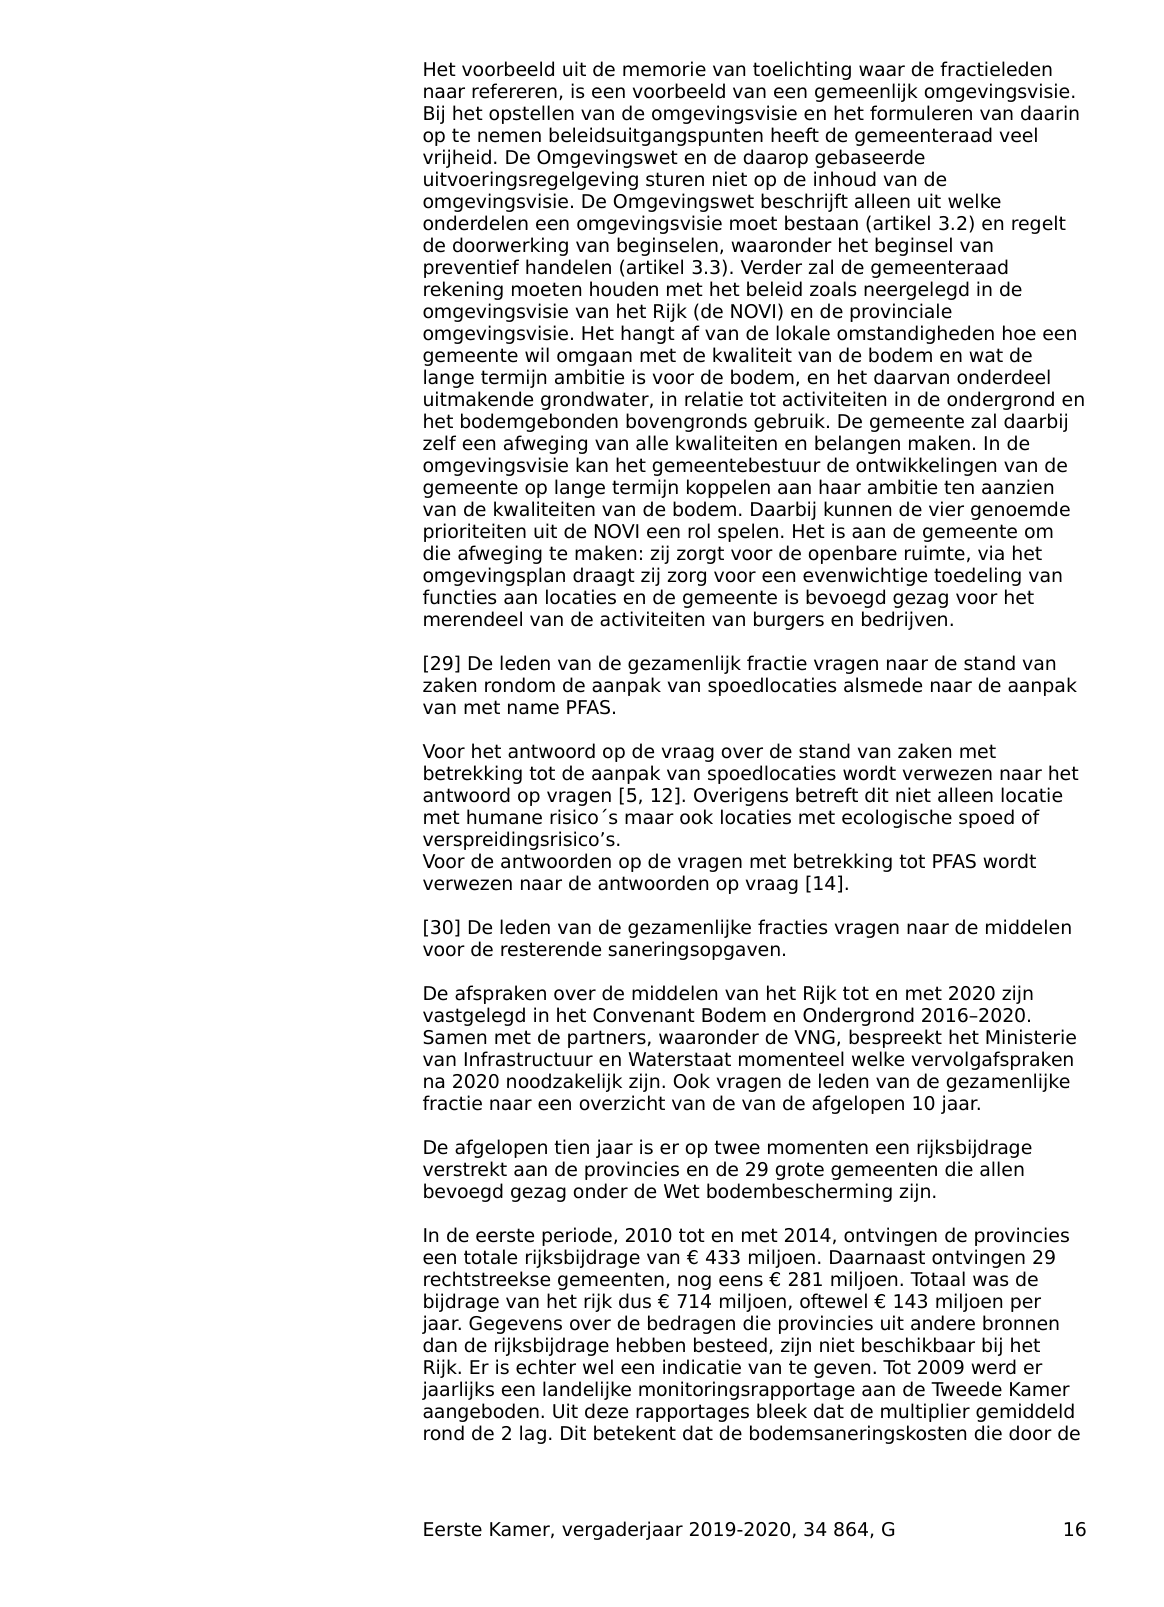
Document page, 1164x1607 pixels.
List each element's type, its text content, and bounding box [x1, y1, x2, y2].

text De afgelopen tien jaar is er op twee momenten een rijksbijdrage verstrekt aan de provincies en de 29 grote gemeenten die allen bevoegd gezag onder de Wet bodembescherming zijn. [422, 1137, 1087, 1203]
text Het voorbeeld uit de memorie van toelichting waar de fractieleden naar refereren, is een voorbeeld van een gemeenlijk omgevingsvisie. Bij het opstellen van de omgevingsvisie en het formuleren van daarin op te nemen beleidsuitgangspunten heeft de gemeenteraad veel vrijheid. De Omgevingswet en de daarop gebaseerde uitvoeringsregelgeving sturen niet op de inhoud van de omgevingsvisie. De Omgevingswet beschrijft alleen uit welke onderdelen een omgevingsvisie moet bestaan (artikel 3.2) en regelt de doorwerking van beginselen, waaronder het beginsel van preventief handelen (artikel 3.3). Verder zal de gemeenteraad rekening moeten houden met het beleid zoals neergelegd in de omgevingsvisie van het Rijk (de NOVI) en de provinciale omgevingsvisie. Het hangt af van de lokale omstandigheden hoe een gemeente wil omgaan met de kwaliteit van de bodem en wat de lange termijn ambitie is voor de bodem, en het daarvan onderdeel uitmakende grondwater, in relatie tot activiteiten in de ondergrond en het bodemgebonden bovengronds gebruik. De gemeente zal daarbij zelf een afweging van alle kwaliteiten en belangen maken. In de omgevingsvisie kan het gemeentebestuur de ontwikkelingen van de gemeente op lange termijn koppelen aan haar ambitie ten aanzien van de kwaliteiten van de bodem. Daarbij kunnen de vier genoemde prioriteiten uit de NOVI een rol spelen. Het is aan de gemeente om die afweging te maken: zij zorgt voor de openbare ruimte, via het omgevingsplan draagt zij zorg voor een evenwichtige toedeling van functies aan locaties en de gemeente is bevoegd gezag voor het merendeel van de activiteiten van burgers en bedrijven. [422, 59, 1087, 631]
text [30] De leden van de gezamenlijke fracties vragen naar de middelen voor de resterende saneringsopgaven. [422, 917, 1087, 961]
text Voor het antwoord op de vraag over de stand van zaken met betrekking tot de aanpak van spoedlocaties wordt verwezen naar het antwoord op vragen [5, 12]. Overigens betreft dit niet alleen locatie met humane risico´s maar ook locaties met ecologische spoed of verspreidingsrisico’s. [422, 741, 1087, 851]
text In de eerste periode, 2010 tot en met 2014, ontvingen de provincies een totale rijksbijdrage van € 433 miljoen. Daarnaast ontvingen 29 rechtstreekse gemeenten, nog eens € 281 miljoen. Totaal was de bijdrage van het rijk dus € 714 miljoen, oftewel € 143 miljoen per jaar. Gegevens over de bedragen die provincies uit andere bronnen dan de rijksbijdrage hebben besteed, zijn niet beschikbaar bij het Rijk. Er is echter wel een indicatie van te geven. Tot 2009 werd er jaarlijks een landelijke monitoringsrapportage aan de Tweede Kamer aangeboden. Uit deze rapportages bleek dat de multiplier gemiddeld rond de 2 lag. Dit betekent dat de bodemsaneringskosten die door de [422, 1225, 1087, 1445]
text [29] De leden van de gezamenlijk fractie vragen naar de stand van zaken rondom de aanpak van spoedlocaties alsmede naar de aanpak van met name PFAS. [422, 653, 1087, 719]
text Voor de antwoorden op de vragen met betrekking tot PFAS wordt verwezen naar de antwoorden op vraag [14]. [422, 851, 1087, 895]
text De afspraken over de middelen van het Rijk tot en met 2020 zijn vastgelegd in het Convenant Bodem en Ondergrond 2016–2020. Samen met de partners, waaronder de VNG, bespreekt het Ministerie van Infrastructuur en Waterstaat momenteel welke vervolgafspraken na 2020 noodzakelijk zijn. Ook vragen de leden van de gezamenlijke fractie naar een overzicht van de van de afgelopen 10 jaar. [422, 983, 1087, 1115]
